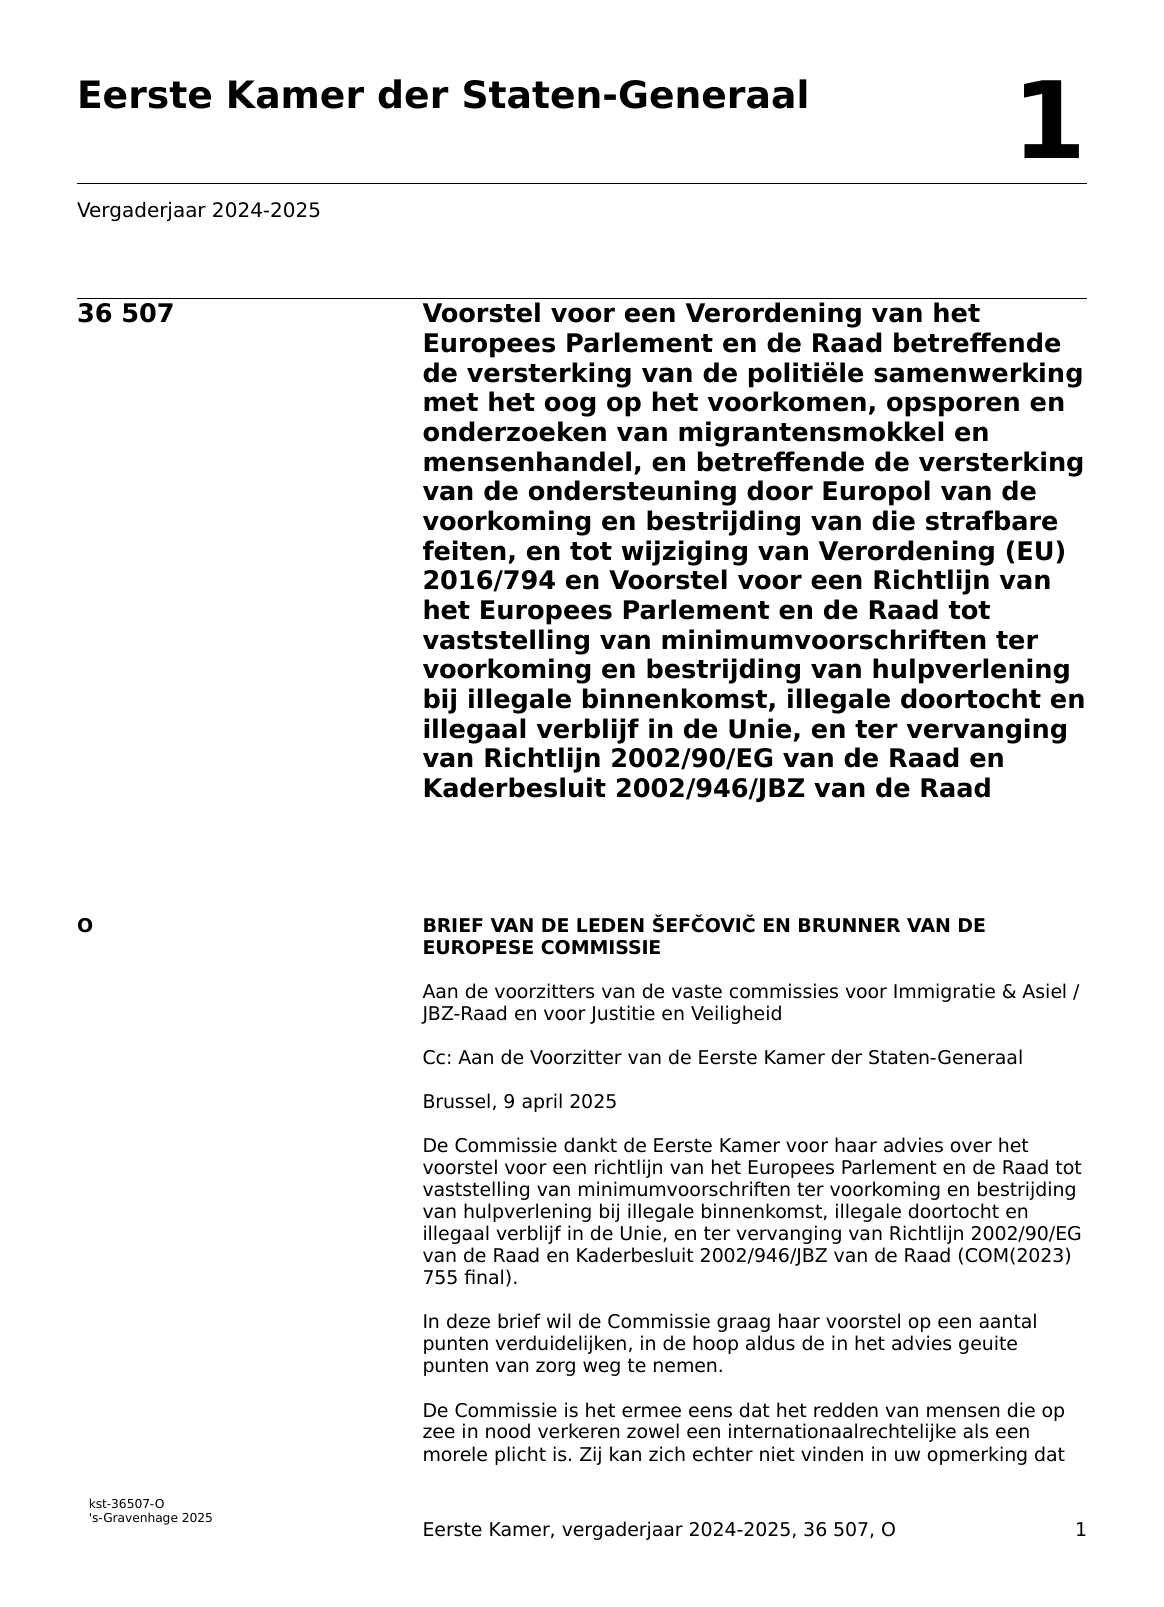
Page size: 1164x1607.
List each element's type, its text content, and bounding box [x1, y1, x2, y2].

text In deze brief wil de Commissie graag haar voorstel op een aantal punten verduidelijken, in de hoop aldus de in het advies geuite punten van zorg weg te nemen. [422, 1311, 1087, 1377]
text 's-Gravenhage 2025 [88, 1511, 323, 1525]
table_header 1 [886, 59, 1087, 183]
text Aan de voorzitters van de vaste commissies voor Immigratie & Asiel / JBZ-Raad en voor Justitie en Veiligheid [422, 981, 1087, 1025]
text kst-36507-O [88, 1497, 323, 1511]
table_header Eerste Kamer der Staten-Generaal [77, 59, 886, 183]
text Cc: Aan de Voorzitter van de Eerste Kamer der Staten-Generaal [422, 1047, 1087, 1069]
subtitle 36 507 Voorstel voor een Verordening van het Europees Parlement en de Raad betreffende de versterking van de politiële samenwerking met het oog op het voorkomen, opsporen en onderzoeken van migrantensmokkel en mensenhandel, en betreffende de versterking van de ondersteuning door Europol van de voorkoming en bestrijding van die strafbare feiten, en tot wijziging van Verordening (EU) 2016/794 en Voorstel voor een Richtlijn van het Europees Parlement en de Raad tot vaststelling van minimumvoorschriften ter voorkoming en bestrijding van hulpverlening bij illegale binnenkomst, illegale doortocht en illegaal verblijf in de Unie, en ter vervanging van Richtlijn 2002/90/EG van de Raad en Kaderbesluit 2002/946/JBZ van de Raad [77, 299, 1087, 804]
subtitle O BRIEF VAN DE LEDEN ŠEFČOVIČ EN BRUNNER VAN DE EUROPESE COMMISSIE [77, 915, 1087, 959]
text Brussel, 9 april 2025 [422, 1091, 1087, 1113]
text De Commissie is het ermee eens dat het redden van mensen die op zee in nood verkeren zowel een internationaalrechtelijke als een morele plicht is. Zij kan zich echter niet vinden in uw opmerking dat [422, 1399, 1087, 1465]
text De Commissie dankt de Eerste Kamer voor haar advies over het voorstel voor een richtlijn van het Europees Parlement en de Raad tot vaststelling van minimumvoorschriften ter voorkoming en bestrijding van hulpverlening bij illegale binnenkomst, illegale doortocht en illegaal verblijf in de Unie, en ter vervanging van Richtlijn 2002/90/EG van de Raad en Kaderbesluit 2002/946/JBZ van de Raad (COM(2023) 755 final). [422, 1135, 1087, 1289]
table_cell Vergaderjaar 2024-2025 [77, 184, 1087, 298]
